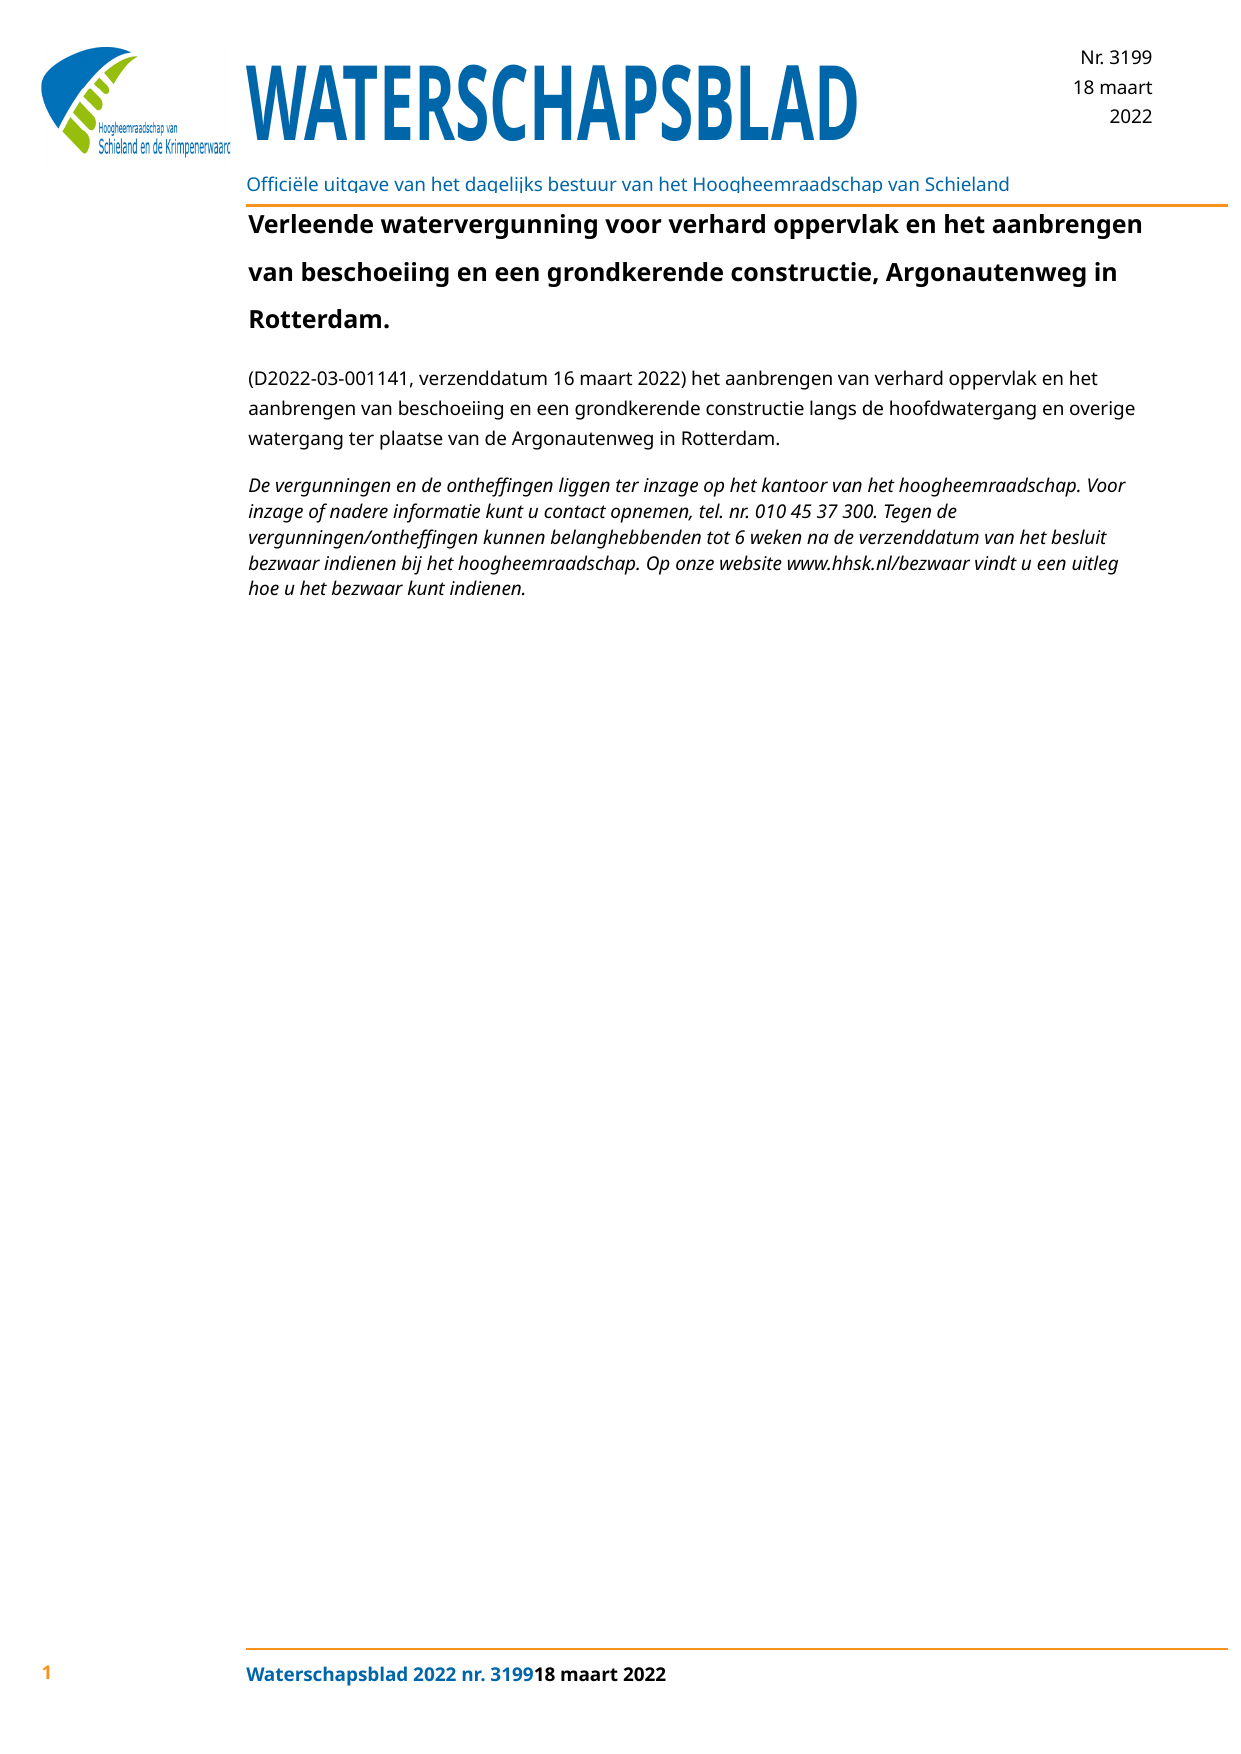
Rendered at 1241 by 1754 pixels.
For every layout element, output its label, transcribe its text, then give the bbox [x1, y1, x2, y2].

text Verleende watervergunning voor verhard oppervlak en het aanbrengen van beschoeiing en een grondkerende constructie, Argonautenweg in Rotterdam. [248, 207, 1152, 336]
text De vergunningen en de ontheffingen liggen ter inzage op het kantoor van het hoogheemraadschap. Voor inzage of nadere informatie kunt u contact opnemen, tel. nr. 010 45 37 300. Tegen de vergunningen/ontheffingen kunnen belanghebbenden tot 6 weken na de verzenddatum van het besluit bezwaar indienen bij het hoogheemraadschap. Op onze website www.hhsk.nl/bezwaar vindt u een uitleg hoe u het bezwaar kunt indienen. [248, 472, 1152, 601]
picture [41, 47, 231, 172]
text (D2022-03-001141, verzenddatum 16 maart 2022) het aanbrengen van verhard oppervlak en het aanbrengen van beschoeiing en een grondkerende constructie langs de hoofdwatergang en overige watergang ter plaatse van de Argonautenweg in Rotterdam. [248, 366, 1152, 450]
